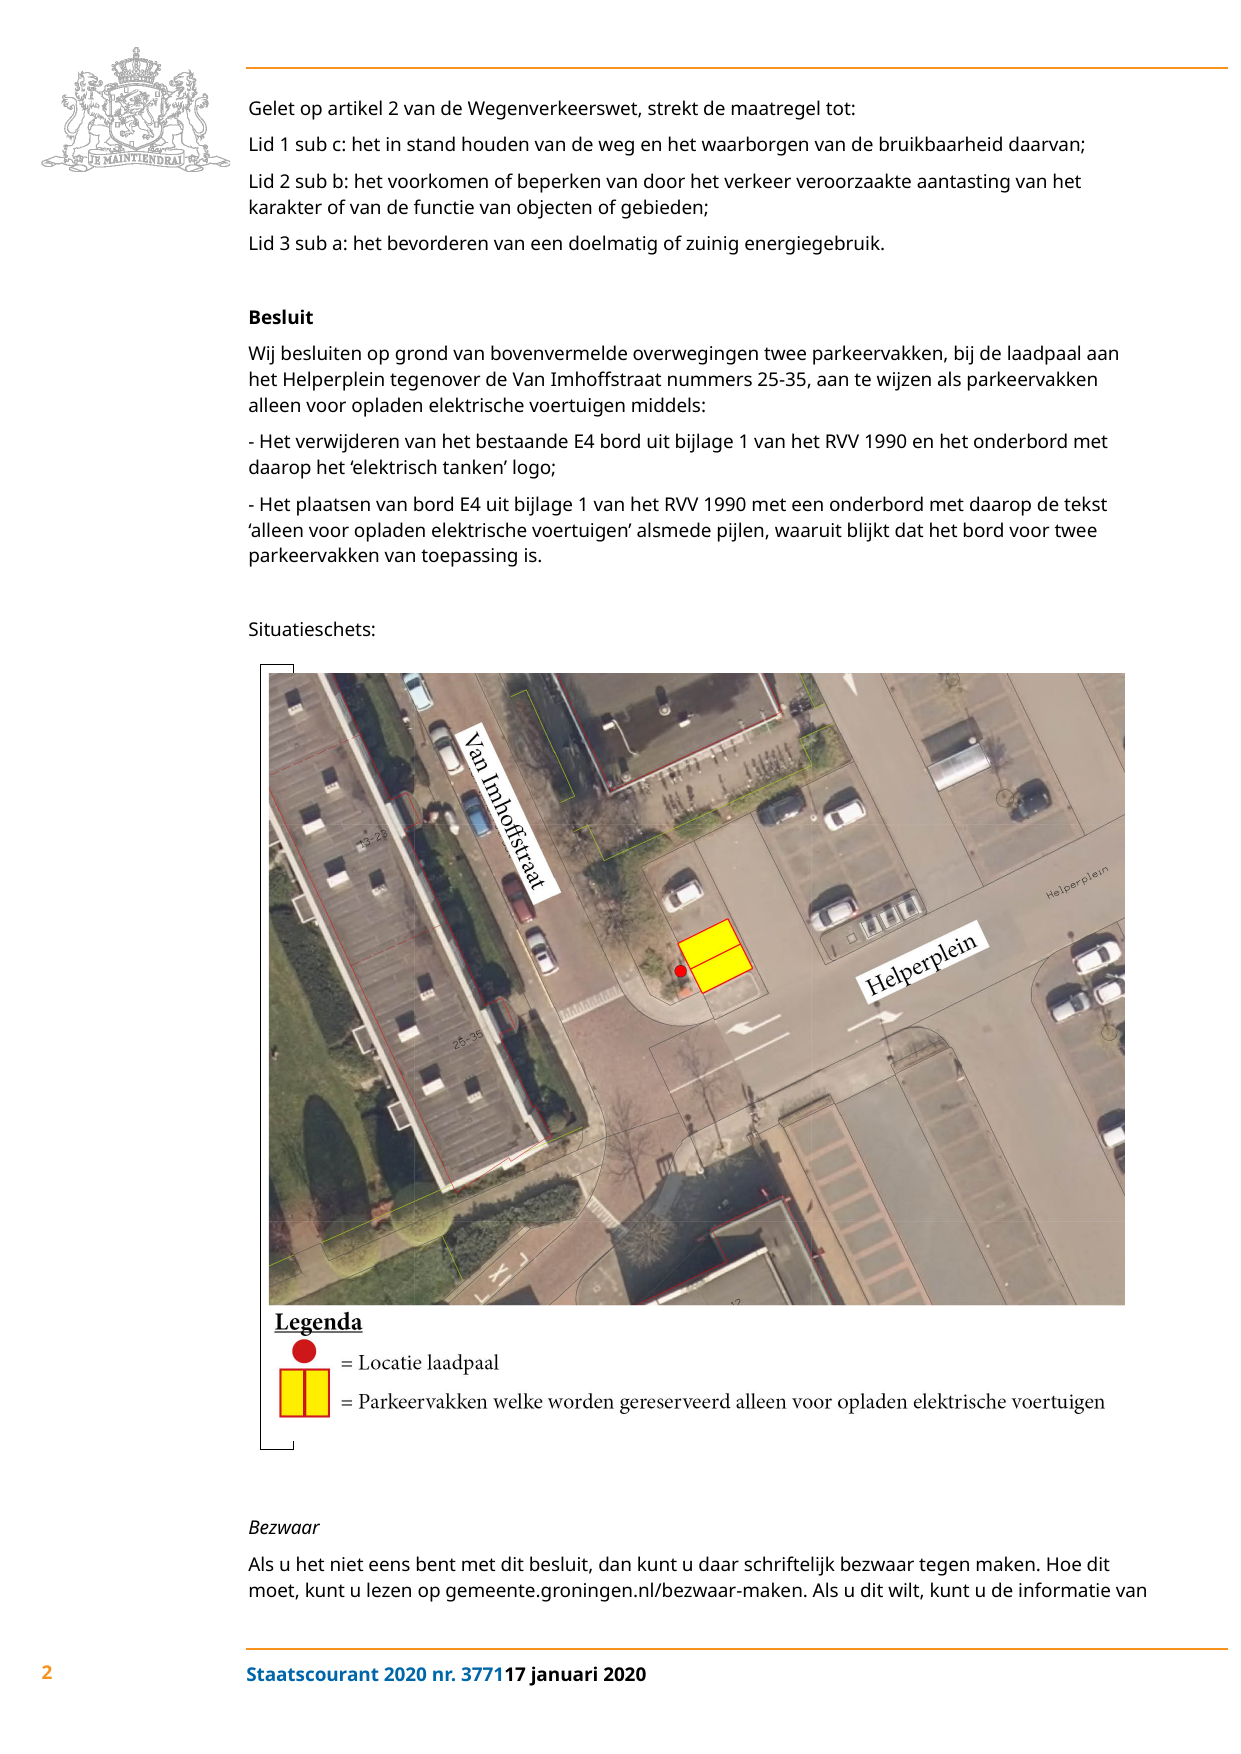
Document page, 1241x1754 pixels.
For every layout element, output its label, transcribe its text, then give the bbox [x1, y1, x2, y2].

text Lid 3 sub a: het bevorderen van een doelmatig of zuinig energiegebruik. [248, 231, 1152, 256]
text Lid 1 sub c: het in stand houden van de weg en het waarborgen van de bruikbaarheid daarvan; [248, 131, 1152, 157]
text Wij besluiten op grond van bovenvermelde overwegingen twee parkeervakken, bij de laadpaal aan het Helperplein tegenover de Van Imhoffstraat nummers 25-35, aan te wijzen als parkeervakken alleen voor opladen elektrische voertuigen middels: [248, 341, 1152, 418]
text Bezwaar [248, 1514, 1152, 1540]
text Besluit [248, 304, 1152, 329]
text - Het verwijderen van het bestaande E4 bord uit bijlage 1 van het RVV 1990 en het onderbord met daarop het ‘elektrisch tanken’ logo; [248, 429, 1152, 480]
text Als u het niet eens bent met dit besluit, dan kunt u daar schriftelijk bezwaar tegen maken. Hoe dit moet, kunt u lezen op gemeente.groningen.nl/bezwaar-maken. Als u dit wilt, kunt u de informatie van [248, 1551, 1152, 1603]
text Gelet op artikel 2 van de Wegenverkeerswet, strekt de maatregel tot: [248, 95, 1152, 121]
text Situatieschets: [248, 616, 1152, 642]
picture [41, 47, 231, 172]
text Lid 2 sub b: het voorkomen of beperken van door het verkeer veroorzaakte aantasting van het karakter of van de functie van objecten of gebieden; [248, 168, 1152, 219]
picture [268, 673, 1125, 1441]
text - Het plaatsen van bord E4 uit bijlage 1 van het RVV 1990 met een onderbord met daarop de tekst ‘alleen voor opladen elektrische voertuigen’ alsmede pijlen, waaruit blijkt dat het bord voor twee parkeervakken van toepassing is. [248, 491, 1152, 568]
